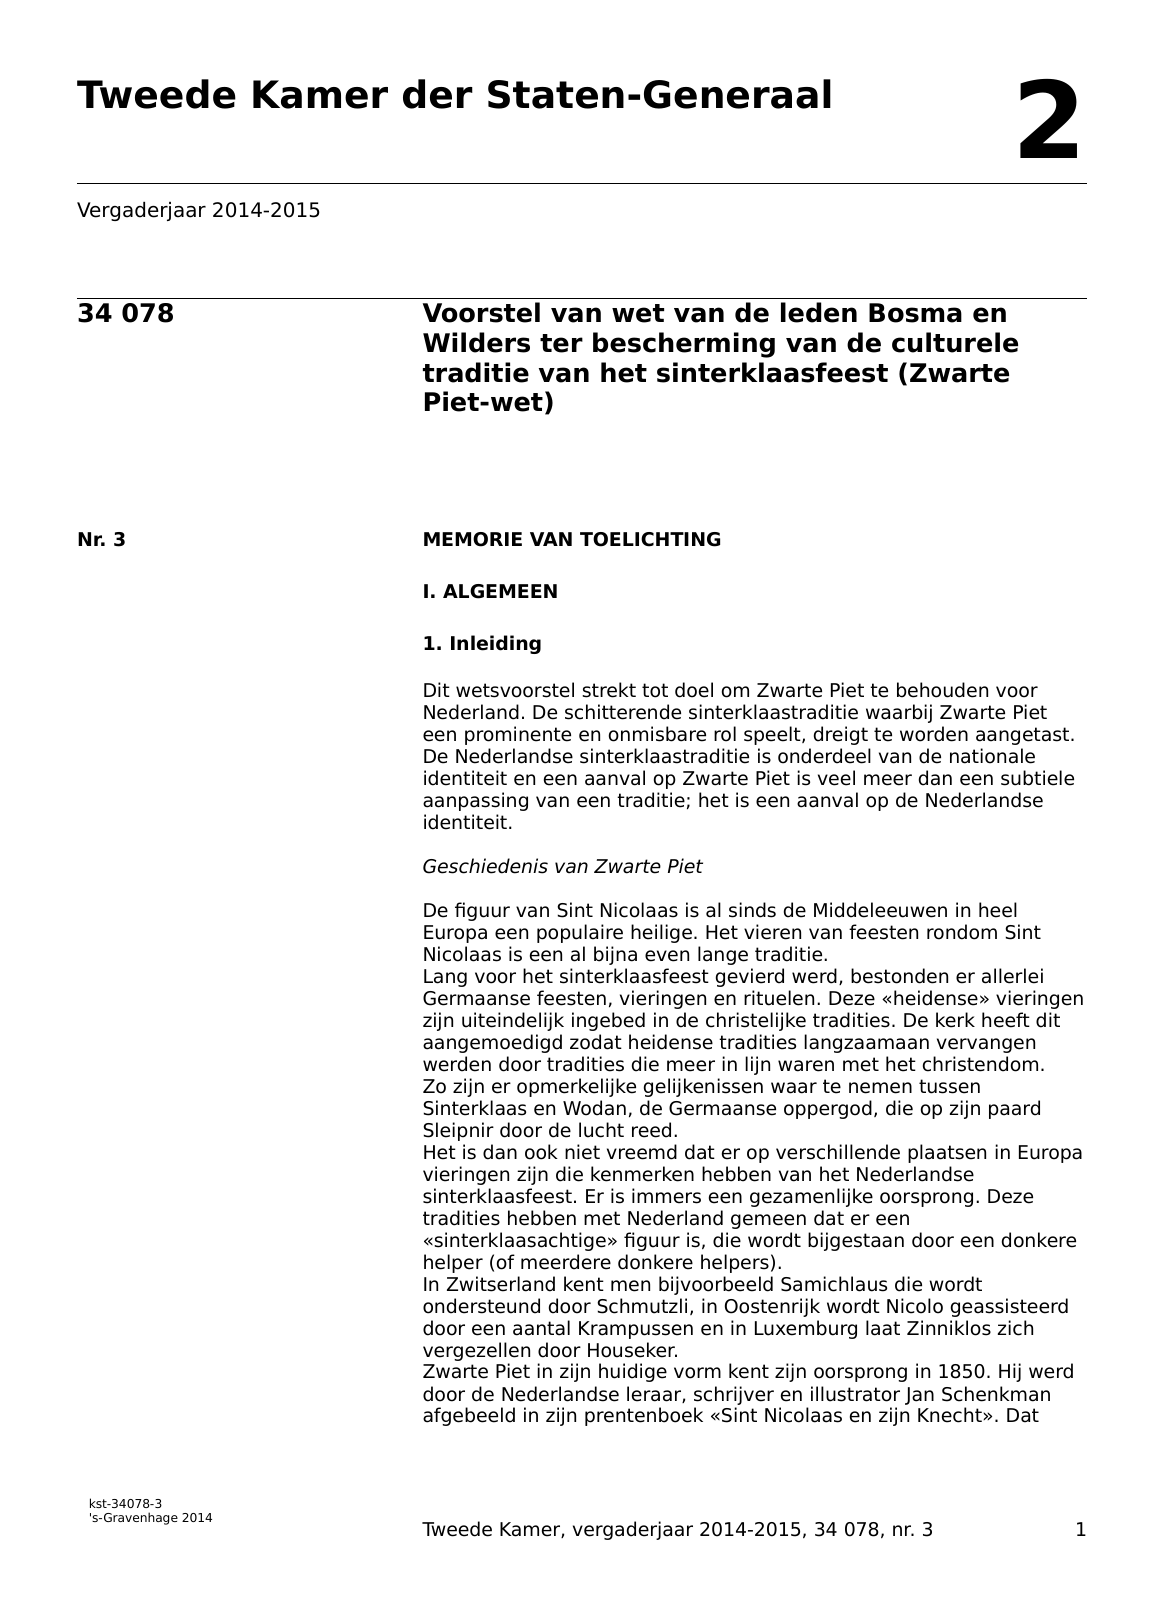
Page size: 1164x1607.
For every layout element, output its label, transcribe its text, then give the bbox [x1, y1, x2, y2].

text Zo zijn er opmerkelijke gelijkenissen waar te nemen tussen Sinterklaas en Wodan, de Germaanse oppergod, die op zijn paard Sleipnir door de lucht reed. [422, 1076, 1087, 1142]
table_header Tweede Kamer der Staten-Generaal [77, 59, 886, 183]
text kst-34078-3 [88, 1497, 323, 1511]
text Dit wetsvoorstel strekt tot doel om Zwarte Piet te behouden voor Nederland. De schitterende sinterklaastraditie waarbij Zwarte Piet een prominente en onmisbare rol speelt, dreigt te worden aangetast. De Nederlandse sinterklaastraditie is onderdeel van de nationale identiteit en een aanval op Zwarte Piet is veel meer dan een subtiele aanpassing van een traditie; het is een aanval op de Nederlandse identiteit. [422, 680, 1087, 833]
subtitle 1. Inleiding [422, 633, 1087, 655]
text In Zwitserland kent men bijvoorbeeld Samichlaus die wordt ondersteund door Schmutzli, in Oostenrijk wordt Nicolo geassisteerd door een aantal Krampussen en in Luxemburg laat Zinniklos zich vergezellen door Houseker. [422, 1273, 1087, 1361]
text 's-Gravenhage 2014 [88, 1511, 323, 1525]
subtitle 34 078 Voorstel van wet van de leden Bosma en Wilders ter bescherming van de culturele traditie van het sinterklaasfeest (Zwarte Piet-wet) [77, 299, 1087, 418]
text De figuur van Sint Nicolaas is al sinds de Middeleeuwen in heel Europa een populaire heilige. Het vieren van feesten rondom Sint Nicolaas is een al bijna even lange traditie. [422, 900, 1087, 966]
text Het is dan ook niet vreemd dat er op verschillende plaatsen in Europa vieringen zijn die kenmerken hebben van het Nederlandse sinterklaasfeest. Er is immers een gezamenlijke oorsprong. Deze tradities hebben met Nederland gemeen dat er een «sinterklaasachtige» figuur is, die wordt bijgestaan door een donkere helper (of meerdere donkere helpers). [422, 1142, 1087, 1273]
table_cell Vergaderjaar 2014-2015 [77, 184, 1087, 298]
text Lang voor het sinterklaasfeest gevierd werd, bestonden er allerlei Germaanse feesten, vieringen en rituelen. Deze «heidense» vieringen zijn uiteindelijk ingebed in de christelijke tradities. De kerk heeft dit aangemoedigd zodat heidense tradities langzaamaan vervangen werden door tradities die meer in lijn waren met het christendom. [422, 966, 1087, 1076]
table_header 2 [886, 59, 1087, 183]
subtitle Nr. 3 MEMORIE VAN TOELICHTING [77, 529, 1087, 551]
subtitle I. ALGEMEEN [422, 581, 1087, 603]
subtitle Geschiedenis van Zwarte Piet [422, 856, 1087, 878]
text Zwarte Piet in zijn huidige vorm kent zijn oorsprong in 1850. Hij werd door de Nederlandse leraar, schrijver en illustrator Jan Schenkman afgebeeld in zijn prentenboek «Sint Nicolaas en zijn Knecht». Dat [422, 1361, 1087, 1427]
